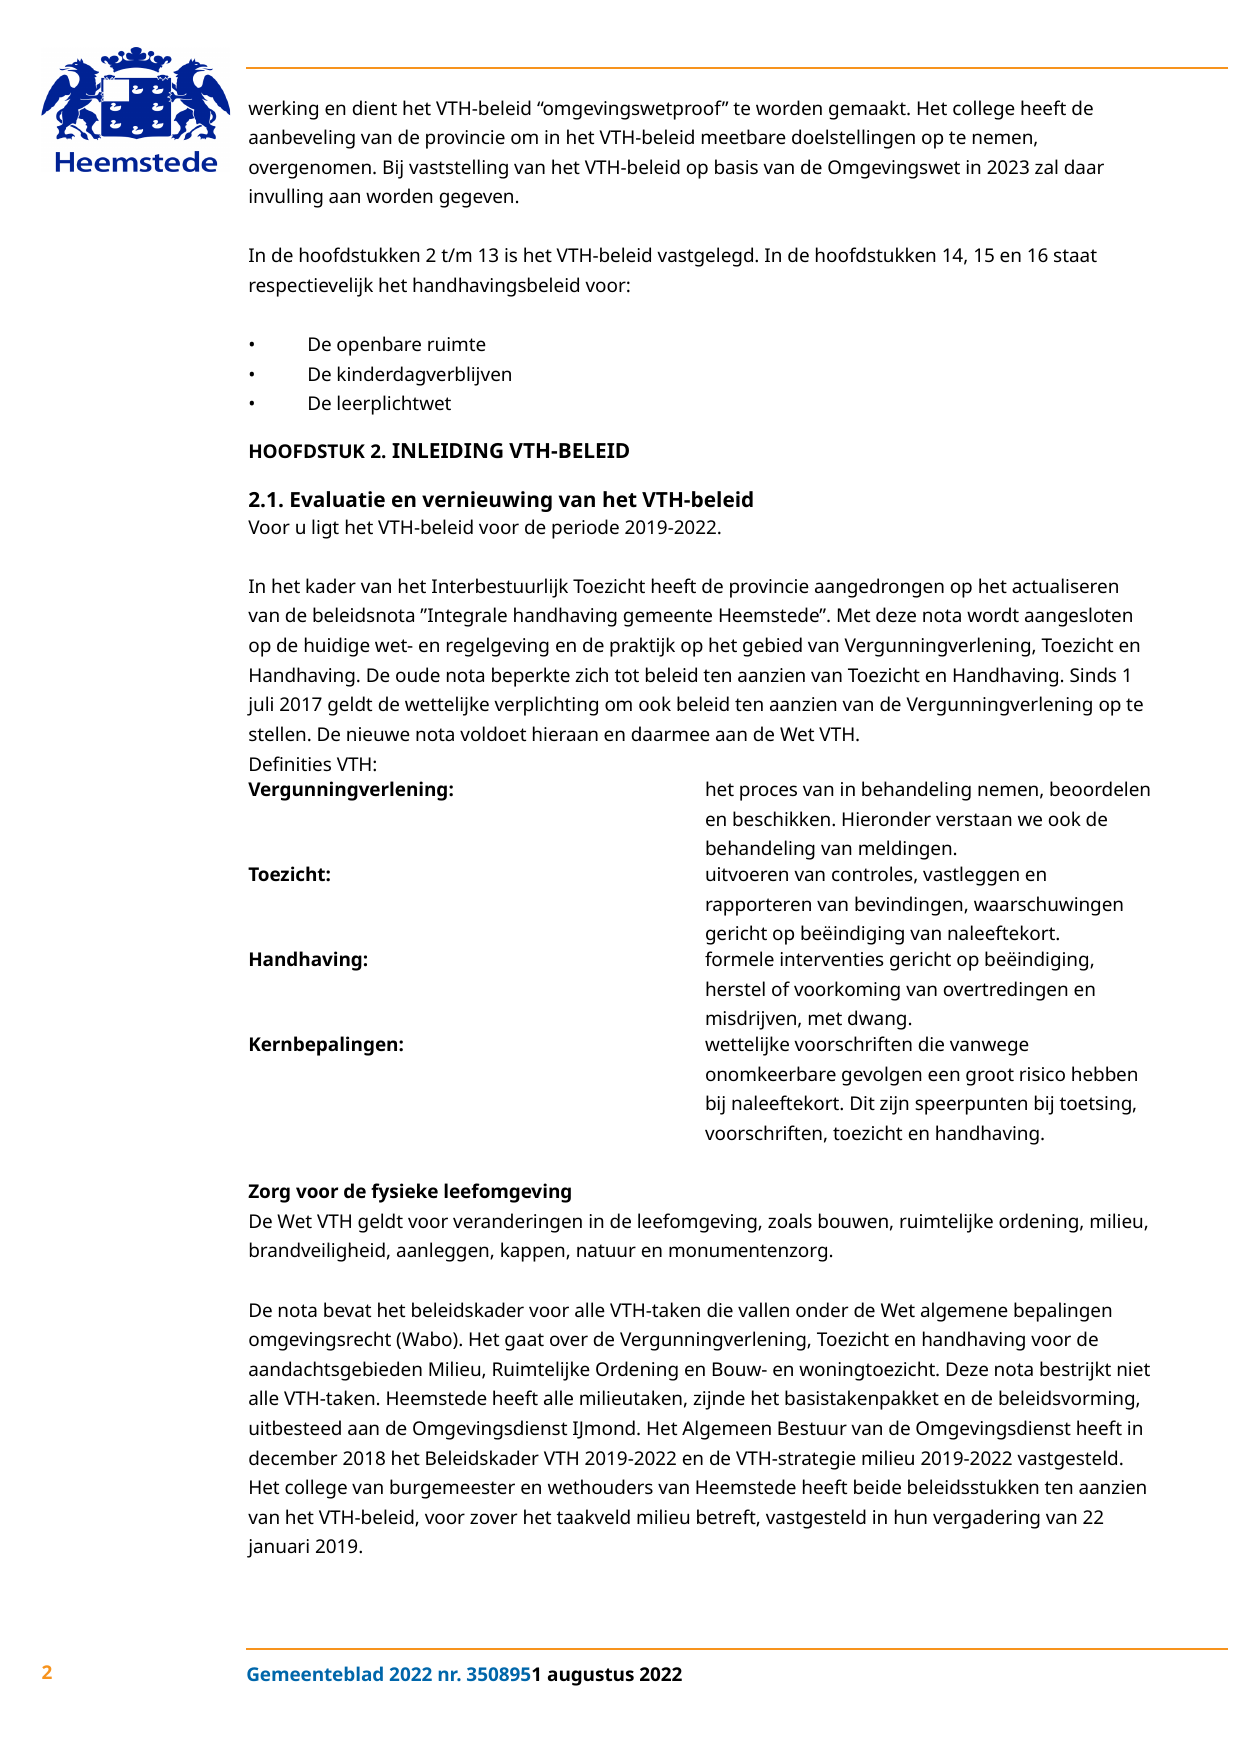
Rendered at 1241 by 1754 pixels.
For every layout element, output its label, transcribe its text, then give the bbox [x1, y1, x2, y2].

table_cell uitvoeren van controles, vastleggen en rapporteren van bevindingen, waarschuwingen gericht op beëindiging van naleeftekort. [705, 861, 1152, 946]
text werking en dient het VTH-beleid “omgevingswetproof” te worden gemaakt. Het college heeft de aanbeveling van de provincie om in het VTH-beleid meetbare doelstellingen op te nemen, overgenomen. Bij vaststelling van het VTH-beleid op basis van de Omgevingswet in 2023 zal daar invulling aan worden gegeven. [248, 95, 1152, 209]
text HOOFDSTUK 2. INLEIDING VTH-BELEID [248, 436, 1152, 465]
list De openbare ruimte [248, 331, 1152, 357]
text De Wet VTH geldt voor veranderingen in de leefomgeving, zoals bouwen, ruimtelijke ordening, milieu, brandveiligheid, aanleggen, kappen, natuur en monumentenzorg. [248, 1208, 1152, 1263]
text In de hoofdstukken 2 t/m 13 is het VTH-beleid vastgelegd. In de hoofdstukken 14, 15 en 16 staat respectievelijk het handhavingsbeleid voor: [248, 243, 1152, 298]
text Voor u ligt het VTH-beleid voor de periode 2019-2022. [248, 514, 1152, 540]
text In het kader van het Interbestuurlijk Toezicht heeft de provincie aangedrongen op het actualiseren van de beleidsnota ”Integrale handhaving gemeente Heemstede”. Met deze nota wordt aangesloten op de huidige wet- en regelgeving en de praktijk op het gebied van Vergunningverlening, Toezicht en Handhaving. De oude nota beperkte zich tot beleid ten aanzien van Toezicht en Handhaving. Sinds 1 juli 2017 geldt de wettelijke verplichting om ook beleid ten aanzien van de Vergunningverlening op te stellen. De nieuwe nota voldoet hieraan en daarmee aan de Wet VTH. [248, 573, 1152, 747]
table_cell Toezicht: [248, 861, 705, 946]
text Zorg voor de fysieke leefomgeving [248, 1178, 1152, 1204]
picture [41, 47, 231, 172]
table_cell het proces van in behandeling nemen, beoordelen en beschikken. Hieronder verstaan we ook de behandeling van meldingen. [705, 776, 1152, 861]
table_cell wettelijke voorschriften die vanwege onomkeerbare gevolgen een groot risico hebben bij naleeftekort. Dit zijn speerpunten bij toetsing, voorschriften, toezicht en handhaving. [705, 1031, 1152, 1146]
table_cell Handhaving: [248, 946, 705, 1031]
table_header Definities VTH: [248, 751, 705, 776]
table_cell Vergunningverlening: [248, 776, 705, 861]
list De leerplichtwet [248, 391, 1152, 416]
text De nota bevat het beleidskader voor alle VTH-taken die vallen onder de Wet algemene bepalingen omgevingsrecht (Wabo). Het gaat over de Vergunningverlening, Toezicht en handhaving voor de aandachtsgebieden Milieu, Ruimtelijke Ordening en Bouw- en woningtoezicht. Deze nota bestrijkt niet alle VTH-taken. Heemstede heeft alle milieutaken, zijnde het basistakenpakket en de beleidsvorming, uitbesteed aan de Omgevingsdienst IJmond. Het Algemeen Bestuur van de Omgevingsdienst heeft in december 2018 het Beleidskader VTH 2019-2022 en de VTH-strategie milieu 2019-2022 vastgesteld. Het college van burgemeester en wethouders van Heemstede heeft beide beleidsstukken ten aanzien van het VTH-beleid, voor zover het taakveld milieu betreft, vastgesteld in hun vergadering van 22 januari 2019. [248, 1297, 1152, 1559]
table_cell formele interventies gericht op beëindiging, herstel of voorkoming van overtredingen en misdrijven, met dwang. [705, 946, 1152, 1031]
list De kinderdagverblijven [248, 361, 1152, 387]
table_cell Kernbepalingen: [248, 1031, 705, 1146]
table_header [705, 751, 1152, 776]
text 2.1. Evaluatie en vernieuwing van het VTH-beleid [248, 486, 1152, 514]
